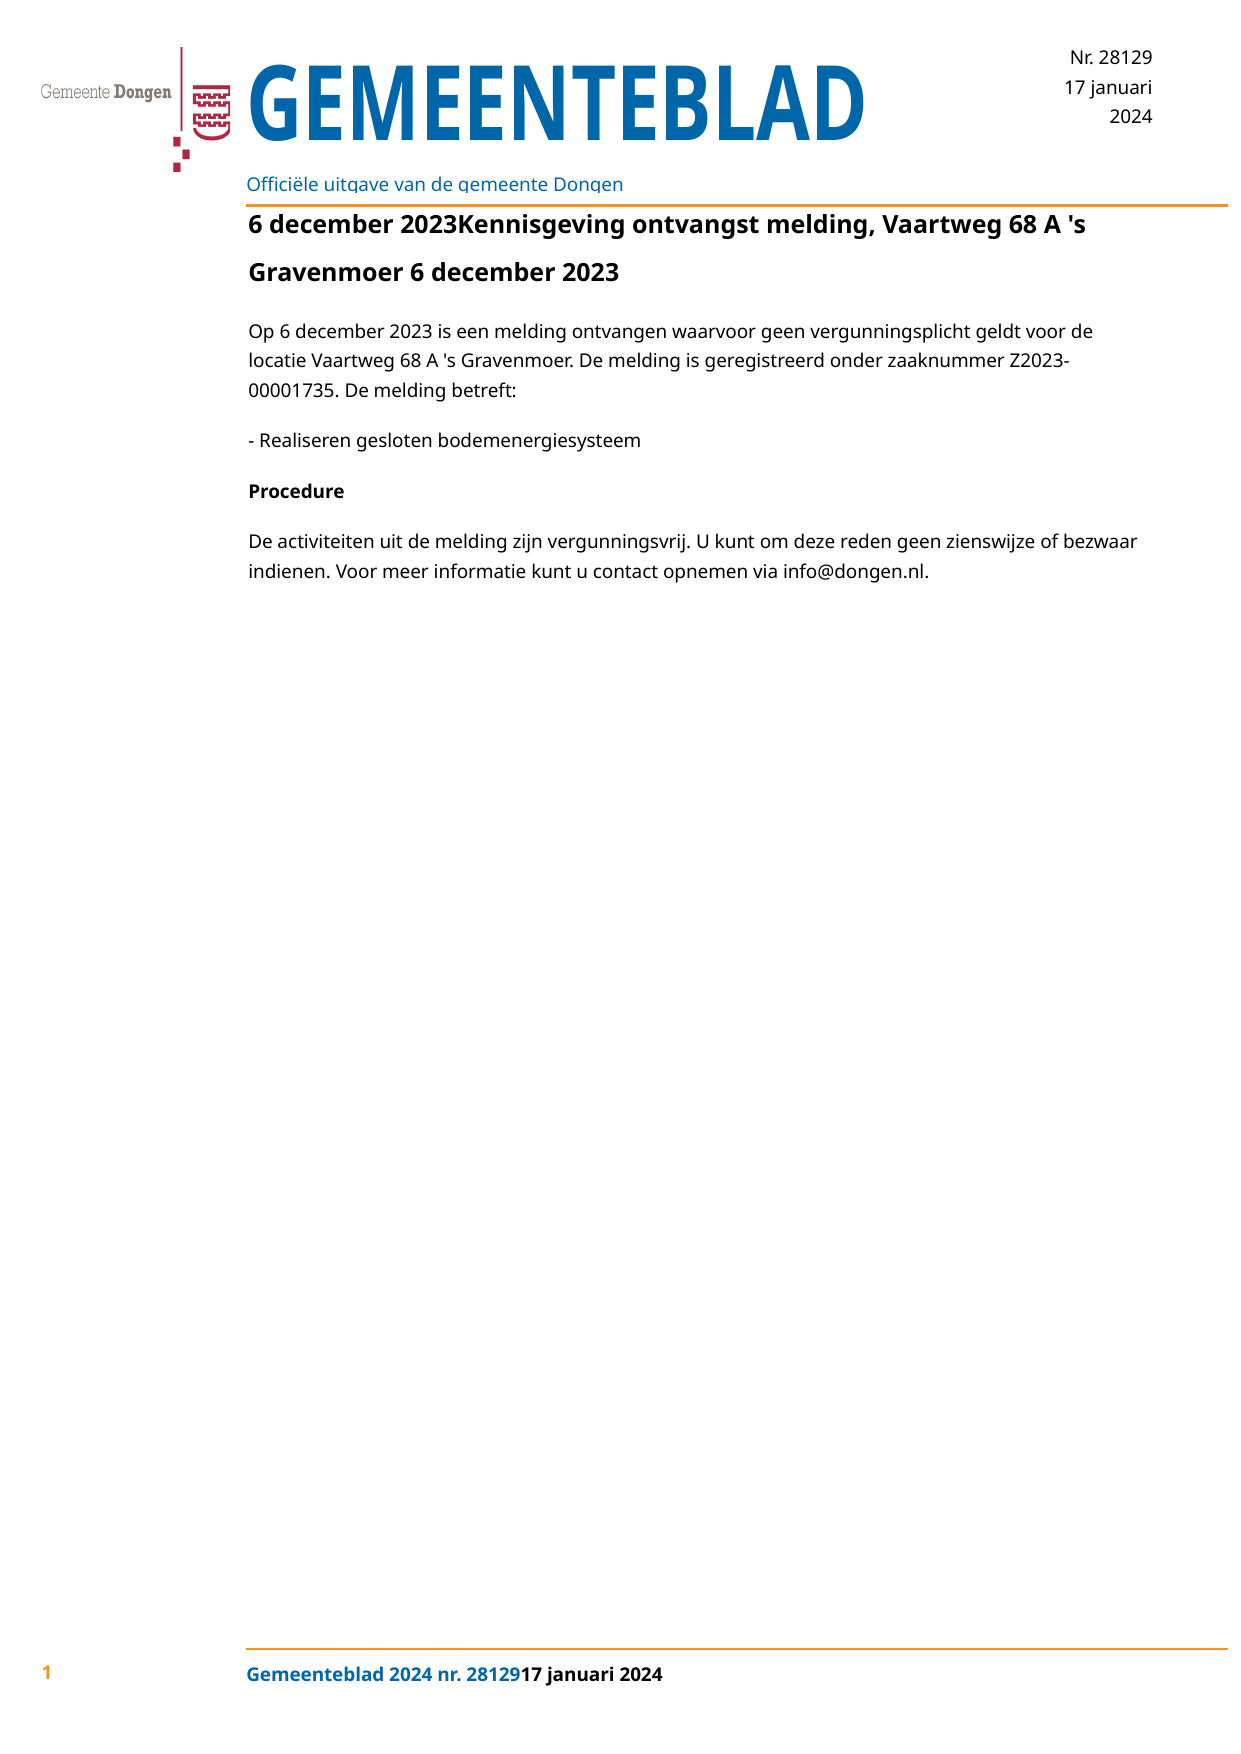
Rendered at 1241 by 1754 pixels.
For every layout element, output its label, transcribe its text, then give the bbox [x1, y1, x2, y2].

text De activiteiten uit de melding zijn vergunningsvrij. U kunt om deze reden geen zienswijze of bezwaar indienen. Voor meer informatie kunt u contact opnemen via info@dongen.nl. [248, 528, 1152, 584]
text 6 december 2023Kennisgeving ontvangst melding, Vaartweg 68 A 's Gravenmoer 6 december 2023 [248, 207, 1152, 288]
text Op 6 december 2023 is een melding ontvangen waarvoor geen vergunningsplicht geldt voor de locatie Vaartweg 68 A 's Gravenmoer. De melding is geregistreerd onder zaaknummer Z2023-00001735. De melding betreft: [248, 318, 1152, 403]
picture [41, 47, 231, 172]
text Procedure [248, 478, 1152, 504]
text - Realiseren gesloten bodemenergiesysteem [248, 427, 1152, 453]
